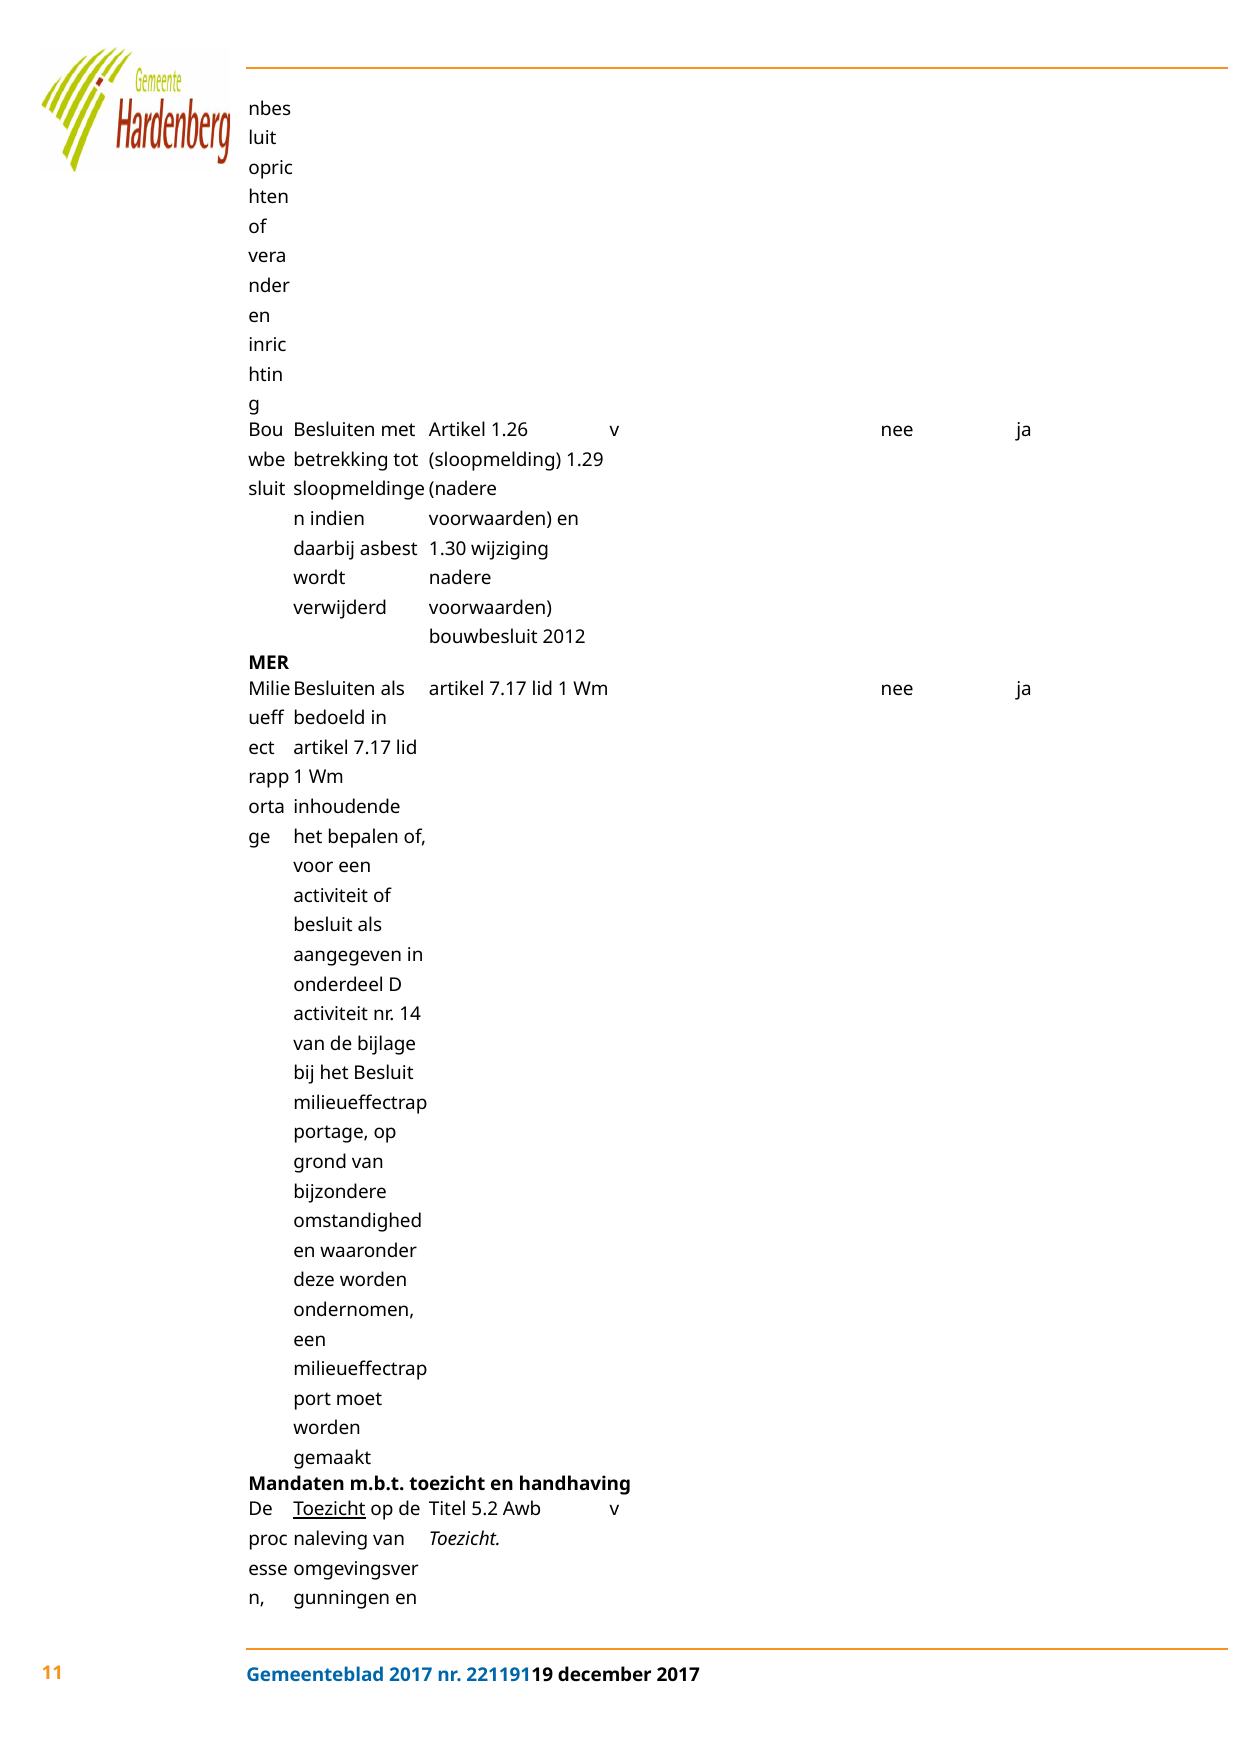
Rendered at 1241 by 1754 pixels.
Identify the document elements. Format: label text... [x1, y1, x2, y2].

table_cell Toezicht op de naleving van omgevingsvergunningen en [293, 1496, 429, 1610]
picture [41, 47, 231, 172]
table_cell Titel 5.2 Awb Toezicht. [429, 1496, 609, 1610]
table_cell [1016, 1496, 1152, 1610]
table_cell artikel 7.17 lid 1 Wm [429, 675, 609, 1470]
table_cell Milieueffect rapportage [248, 675, 293, 1470]
table_cell [293, 95, 429, 416]
table_cell [880, 1496, 1016, 1610]
table_cell ja [1016, 675, 1152, 1470]
table_cell [609, 95, 745, 416]
table_cell v [609, 1496, 745, 1610]
table_cell v [609, 416, 745, 649]
table_cell [429, 95, 609, 416]
table_cell ja [1016, 416, 1152, 649]
table_cell Besluiten met betrekking tot sloopmeldingen indien daarbij asbest wordt verwijderd [293, 416, 429, 649]
table_cell Artikel 1.26 (sloopmelding) 1.29 (nadere voorwaarden) en 1.30 wijziging nadere voorwaarden) bouwbesluit 2012 [429, 416, 609, 649]
table_cell Mandaten m.b.t. toezicht en handhaving [248, 1470, 1152, 1496]
table_cell [1016, 95, 1152, 416]
table_cell Bouwbesluit [248, 416, 293, 649]
table_cell Besluiten als bedoeld in artikel 7.17 lid 1 Wm inhoudende het bepalen of, voor een activiteit of besluit als aangegeven in onderdeel D activiteit nr. 14 van de bijlage bij het Besluit milieueffectrapportage, op grond van bijzondere omstandigheden waaronder deze worden ondernomen, een milieueffectrapport moet worden gemaakt [293, 675, 429, 1470]
table_cell [745, 95, 880, 416]
table_cell [745, 675, 880, 1470]
table_cell nee [880, 675, 1016, 1470]
table_cell nee [880, 416, 1016, 649]
table_cell nbesluit oprichten of veranderen inrichting [248, 95, 293, 416]
table_cell De processen, [248, 1496, 293, 1610]
table_cell MER [248, 649, 1152, 675]
table_cell [880, 95, 1016, 416]
table_cell [609, 675, 745, 1470]
table_cell [745, 1496, 880, 1610]
table_cell [745, 416, 880, 649]
